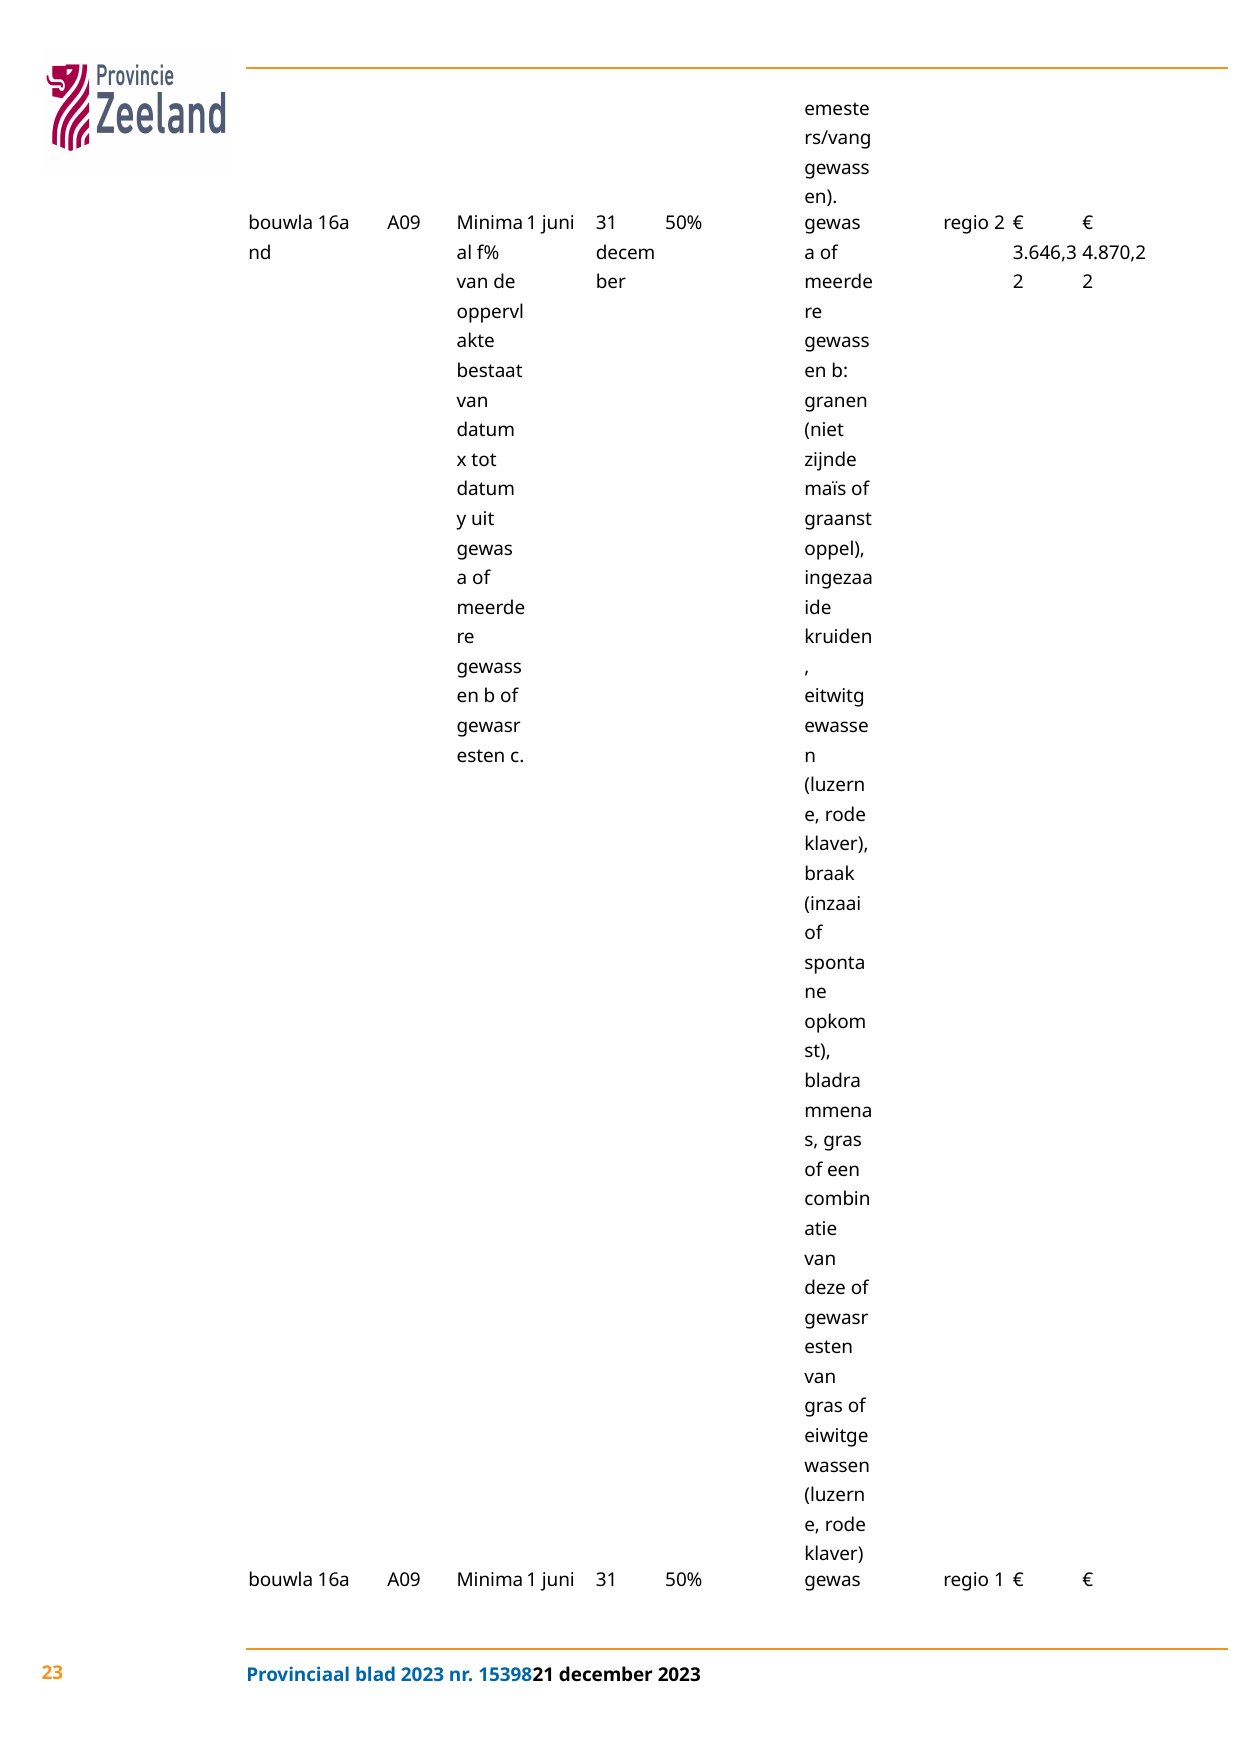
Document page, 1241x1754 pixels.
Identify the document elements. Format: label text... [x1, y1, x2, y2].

table_cell 16a [318, 1566, 387, 1592]
table_cell regio 1 [943, 1566, 1013, 1592]
table_cell [874, 209, 943, 1566]
table_cell [735, 209, 804, 1566]
table_cell 31 december [596, 209, 665, 1566]
table_cell gewas a of meerdere gewassen b: granen (niet zijnde maïs of graanstoppel), ingezaaide kruiden, eitwitgewassen (luzerne, rode klaver), braak (inzaai of spontane opkomst), bladrammenas, gras of een combinatie van deze of gewasresten van gras of eiwitgewassen (luzerne, rode klaver) [804, 209, 873, 1566]
table_cell Minima [456, 1566, 526, 1592]
table_cell [248, 95, 317, 209]
table_cell [1082, 95, 1152, 209]
table_cell gewas [804, 1566, 873, 1592]
table_cell € [1013, 1566, 1082, 1592]
table_cell [526, 95, 596, 209]
picture [41, 47, 231, 172]
table_cell 1 juni [526, 1566, 596, 1592]
table_cell emesters/vanggewassen). [804, 95, 873, 209]
table_cell € 3.646,32 [1013, 209, 1082, 1566]
table_cell A09 [387, 1566, 456, 1592]
table_cell bouwla [248, 1566, 317, 1592]
table_cell A09 [387, 209, 456, 1566]
table_cell 31 [596, 1566, 665, 1592]
table_cell € 4.870,22 [1082, 209, 1152, 1566]
table_cell [943, 95, 1013, 209]
table_cell [735, 95, 804, 209]
table_cell [1013, 95, 1082, 209]
table_cell 50% [665, 1566, 734, 1592]
table_cell [456, 95, 526, 209]
table_cell 1 juni [526, 209, 596, 1566]
table_cell [735, 1566, 804, 1592]
table_cell bouwland [248, 209, 317, 1566]
table_cell [387, 95, 456, 209]
table_cell Minimaal f% van de oppervlakte bestaat van datum x tot datum y uit gewas a of meerdere gewassen b of gewasresten c. [456, 209, 526, 1566]
table_cell [596, 95, 665, 209]
table_cell 50% [665, 209, 734, 1566]
table_cell regio 2 [943, 209, 1013, 1566]
table_cell [874, 1566, 943, 1592]
table_cell 16a [318, 209, 387, 1566]
table_cell [665, 95, 734, 209]
table_cell [318, 95, 387, 209]
table_cell € [1082, 1566, 1152, 1592]
table_cell [874, 95, 943, 209]
